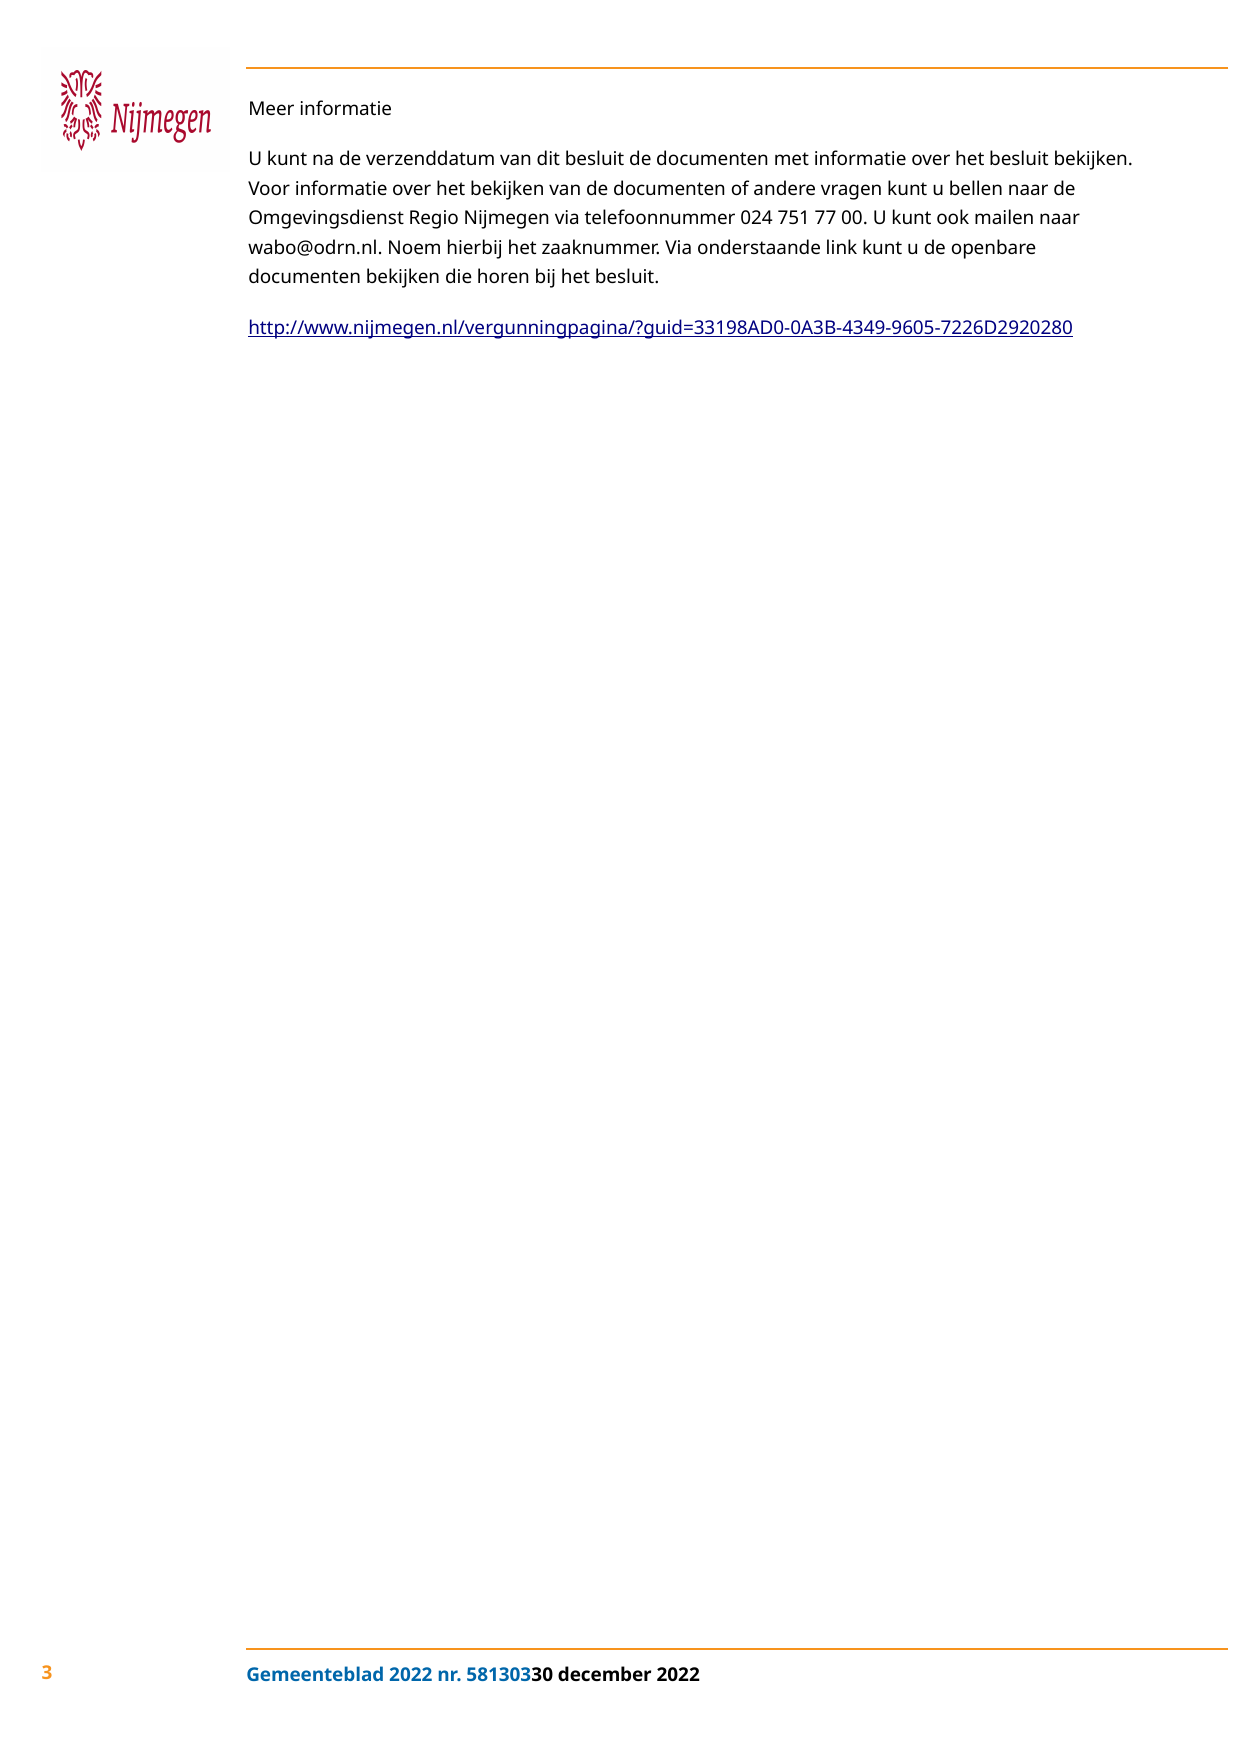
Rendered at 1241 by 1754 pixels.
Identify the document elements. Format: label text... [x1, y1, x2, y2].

text http://www.nijmegen.nl/vergunningpagina/?guid=33198AD0-0A3B-4349-9605-7226D2920280 [248, 314, 1152, 340]
text U kunt na de verzenddatum van dit besluit de documenten met informatie over het besluit bekijken. Voor informatie over het bekijken van de documenten of andere vragen kunt u bellen naar de Omgevingsdienst Regio Nijmegen via telefoonnummer 024 751 77 00. U kunt ook mailen naar wabo@odrn.nl. Noem hierbij het zaaknummer. Via onderstaande link kunt u de openbare documenten bekijken die horen bij het besluit. [248, 145, 1152, 289]
text Meer informatie [248, 95, 1152, 121]
picture [41, 47, 231, 172]
